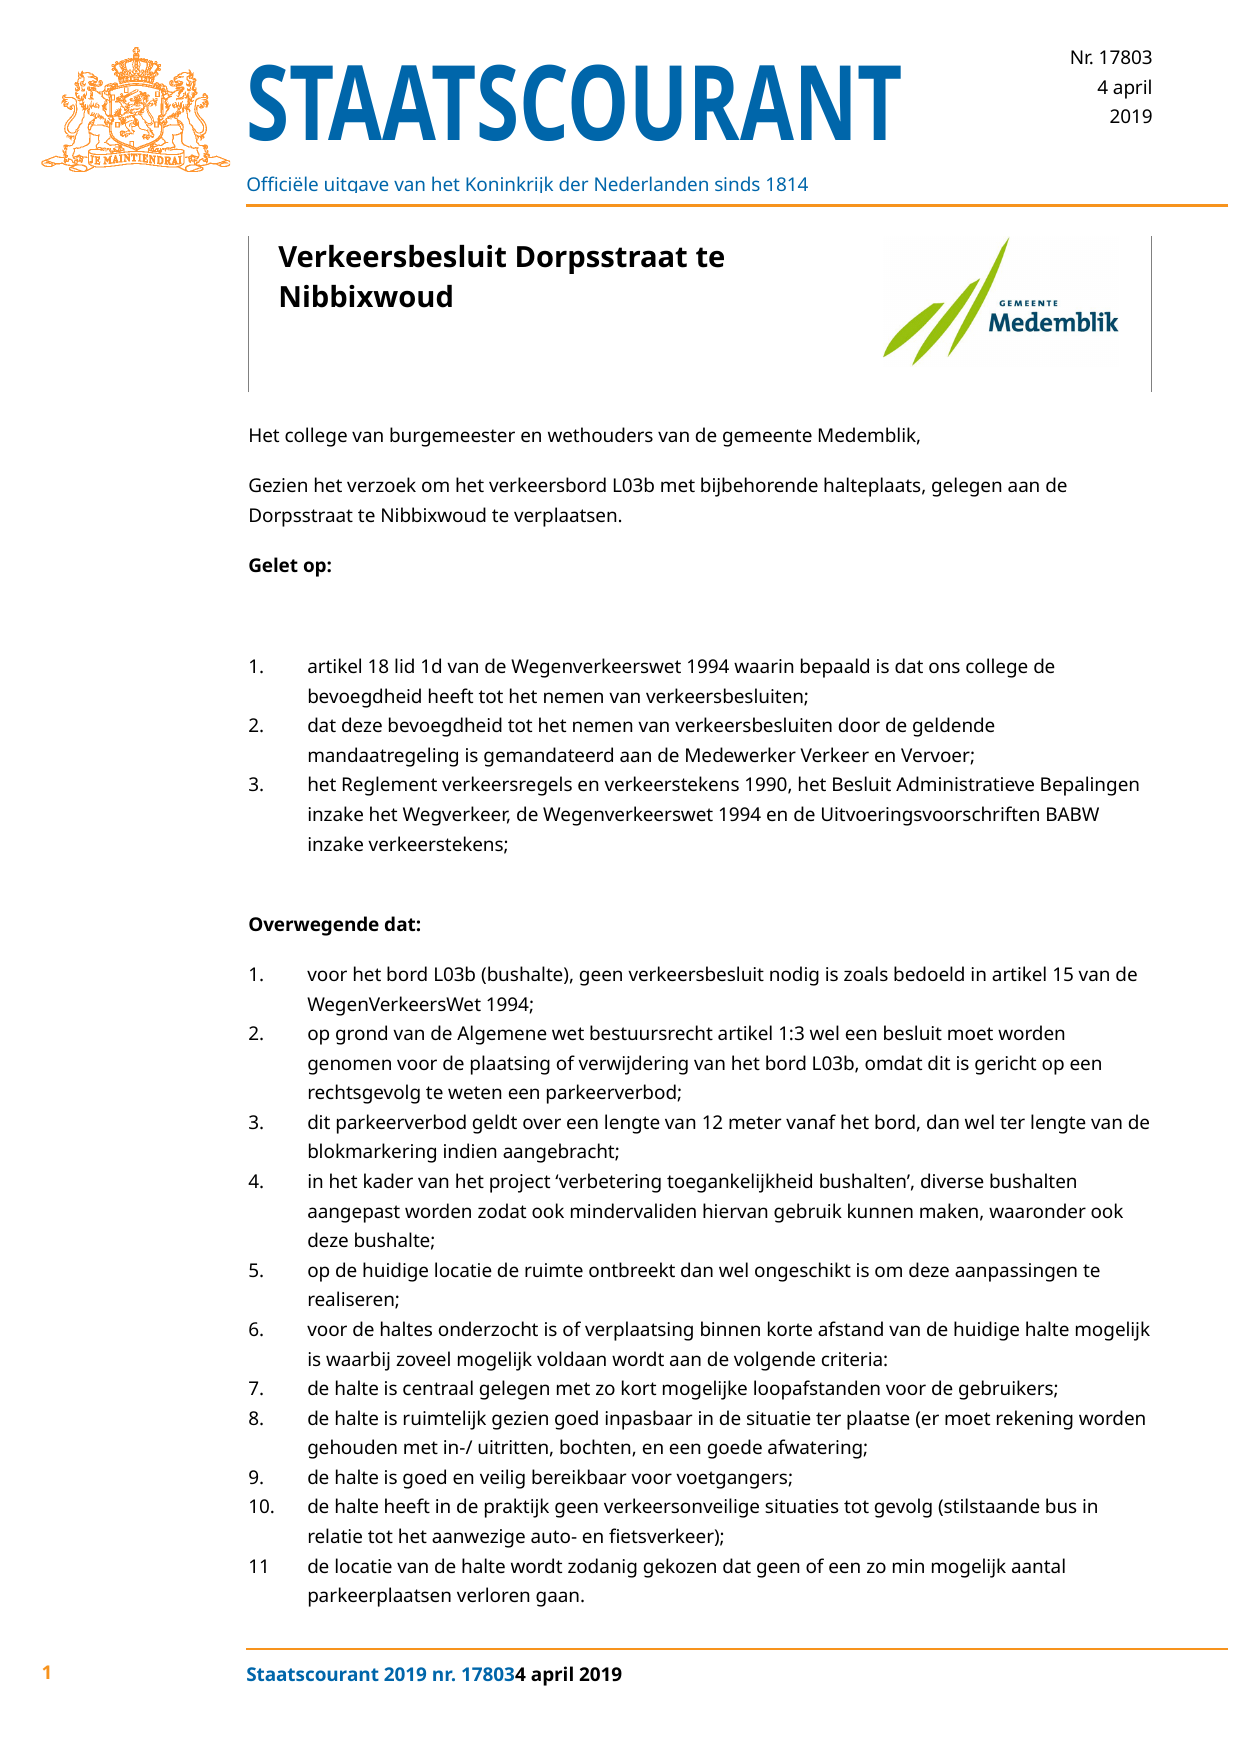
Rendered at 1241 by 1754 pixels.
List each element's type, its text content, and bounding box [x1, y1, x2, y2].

list de halte is goed en veilig bereikbaar voor voetgangers; [248, 1464, 1152, 1490]
list in het kader van het project ‘verbetering toegankelijkheid bushalten’, diverse bushalten aangepast worden zodat ook mindervaliden hiervan gebruik kunnen maken, waaronder ook deze bushalte; [248, 1168, 1152, 1253]
list het Reglement verkeersregels en verkeerstekens 1990, het Besluit Administratieve Bepalingen inzake het Wegverkeer, de Wegenverkeerswet 1994 en de Uitvoeringsvoorschriften BABW inzake verkeerstekens; [248, 772, 1152, 856]
list de halte heeft in de praktijk geen verkeersonveilige situaties tot gevolg (stilstaande bus in relatie tot het aanwezige auto- en fietsverkeer); [248, 1494, 1152, 1549]
list dat deze bevoegdheid tot het nemen van verkeersbesluiten door de geldende mandaatregeling is gemandateerd aan de Medewerker Verkeer en Vervoer; [248, 712, 1152, 768]
text Het college van burgemeester en wethouders van de gemeente Medemblik, [248, 422, 1152, 448]
text Gelet op: [248, 552, 1152, 578]
table_header [850, 236, 1151, 392]
list voor het bord L03b (bushalte), geen verkeersbesluit nodig is zoals bedoeld in artikel 15 van de WegenVerkeersWet 1994; [248, 961, 1152, 1016]
list de halte is ruimtelijk gezien goed inpasbaar in de situatie ter plaatse (er moet rekening worden gehouden met in-/ uitritten, bochten, en een goede afwatering; [248, 1405, 1152, 1460]
list op grond van de Algemene wet bestuursrecht artikel 1:3 wel een besluit moet worden genomen voor de plaatsing of verwijdering van het bord L03b, omdat dit is gericht op een rechtsgevolg te weten een parkeerverbod; [248, 1020, 1152, 1105]
picture [41, 47, 231, 172]
text Overwegende dat: [248, 911, 1152, 936]
table_header Verkeersbesluit Dorpsstraat te Nibbixwoud [249, 236, 850, 392]
list op de huidige locatie de ruimte ontbreekt dan wel ongeschikt is om deze aanpassingen te realiseren; [248, 1257, 1152, 1312]
text Gezien het verzoek om het verkeersbord L03b met bijbehorende halteplaats, gelegen aan de Dorpsstraat te Nibbixwoud te verplaatsen. [248, 472, 1152, 528]
list de locatie van de halte wordt zodanig gekozen dat geen of een zo min mogelijk aantal parkeerplaatsen verloren gaan. [248, 1553, 1152, 1608]
picture [882, 236, 1119, 367]
list de halte is centraal gelegen met zo kort mogelijke loopafstanden voor de gebruikers; [248, 1375, 1152, 1401]
list voor de haltes onderzocht is of verplaatsing binnen korte afstand van de huidige halte mogelijk is waarbij zoveel mogelijk voldaan wordt aan de volgende criteria: [248, 1316, 1152, 1371]
list dit parkeerverbod geldt over een lengte van 12 meter vanaf het bord, dan wel ter lengte van de blokmarkering indien aangebracht; [248, 1109, 1152, 1164]
list artikel 18 lid 1d van de Wegenverkeerswet 1994 waarin bepaald is dat ons college de bevoegdheid heeft tot het nemen van verkeersbesluiten; [248, 653, 1152, 708]
